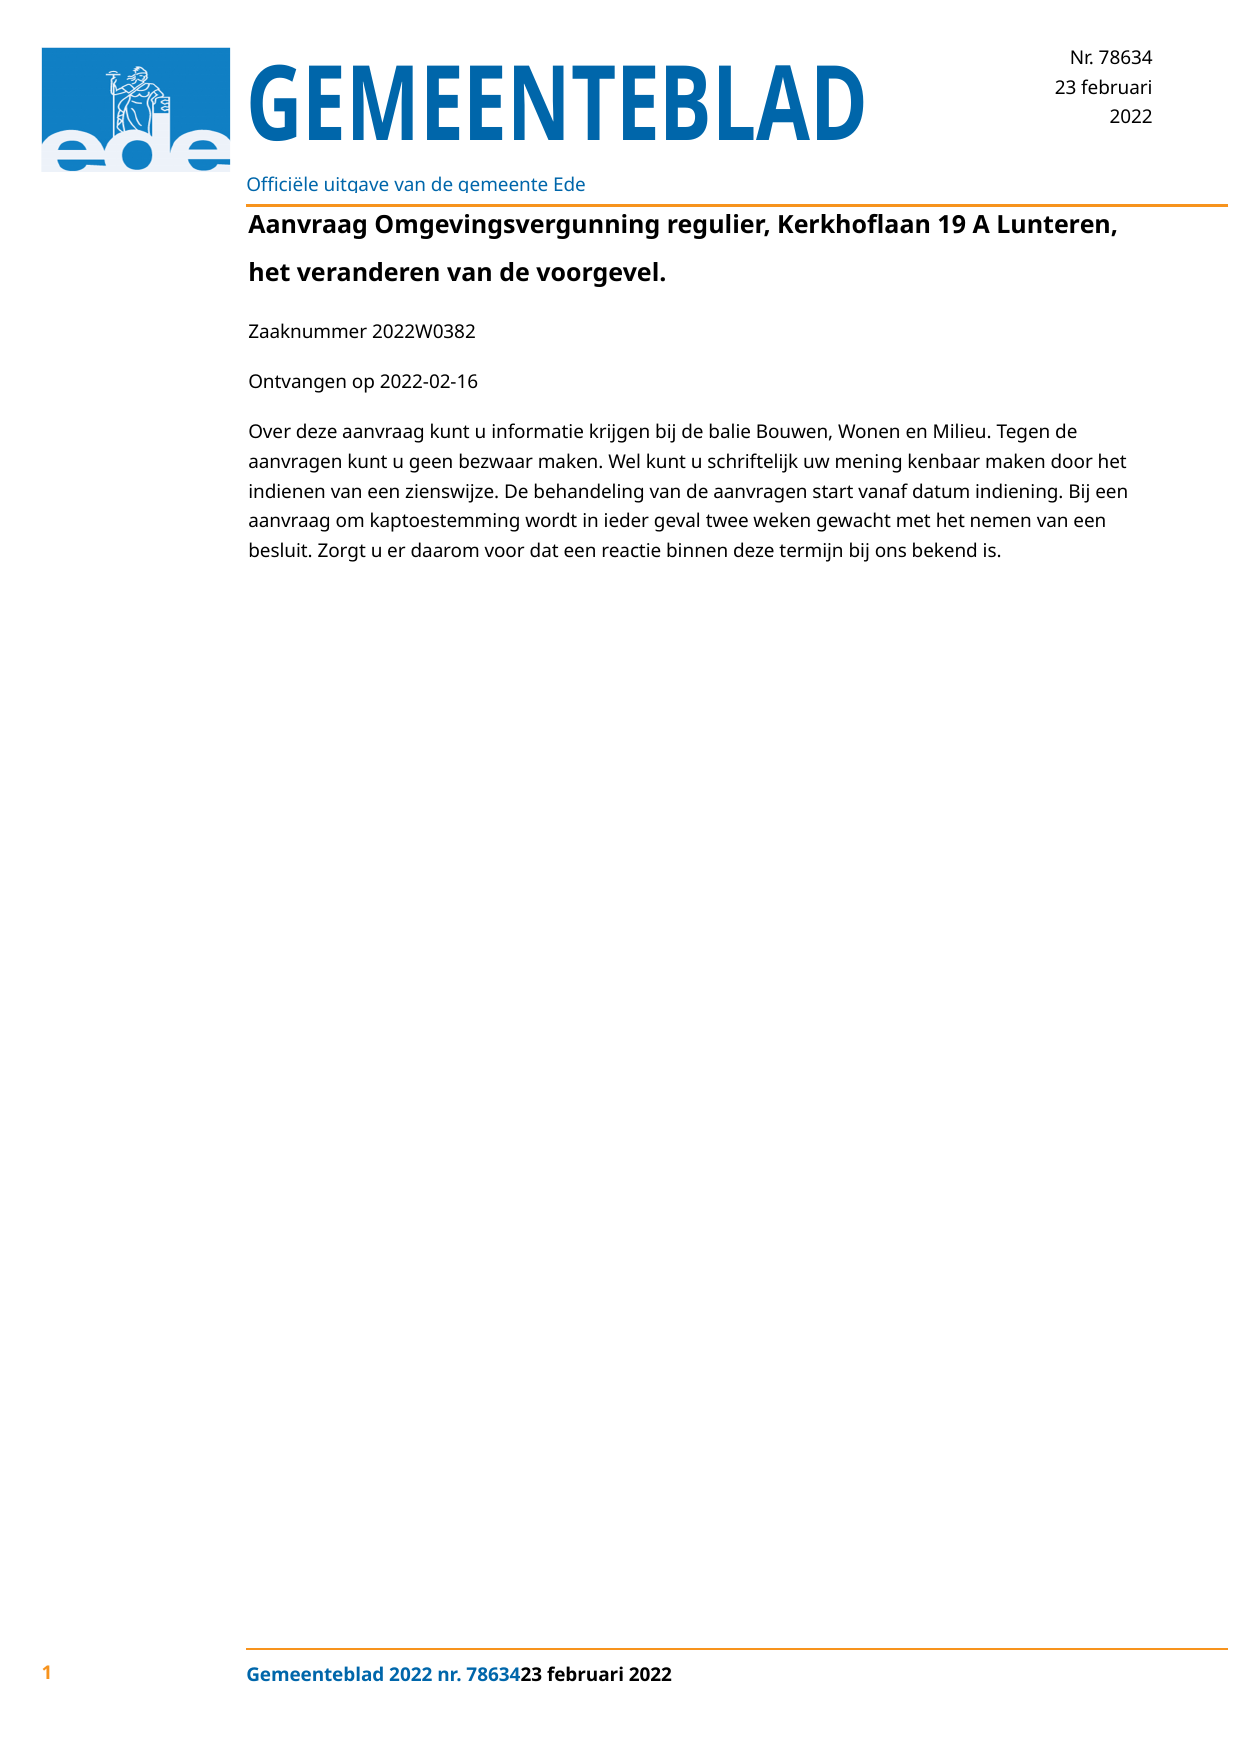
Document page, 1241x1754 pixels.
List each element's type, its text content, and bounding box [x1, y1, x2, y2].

text Zaaknummer 2022W0382 [248, 318, 1152, 344]
text Ontvangen op 2022-02-16 [248, 368, 1152, 394]
text Over deze aanvraag kunt u informatie krijgen bij de balie Bouwen, Wonen en Milieu. Tegen de aanvragen kunt u geen bezwaar maken. Wel kunt u schriftelijk uw mening kenbaar maken door het indienen van een zienswijze. De behandeling van de aanvragen start vanaf datum indiening. Bij een aanvraag om kaptoestemming wordt in ieder geval twee weken gewacht met het nemen van een besluit. Zorgt u er daarom voor dat een reactie binnen deze termijn bij ons bekend is. [248, 419, 1152, 563]
text Aanvraag Omgevingsvergunning regulier, Kerkhoflaan 19 A Lunteren, het veranderen van de voorgevel. [248, 207, 1152, 288]
picture [41, 47, 231, 172]
